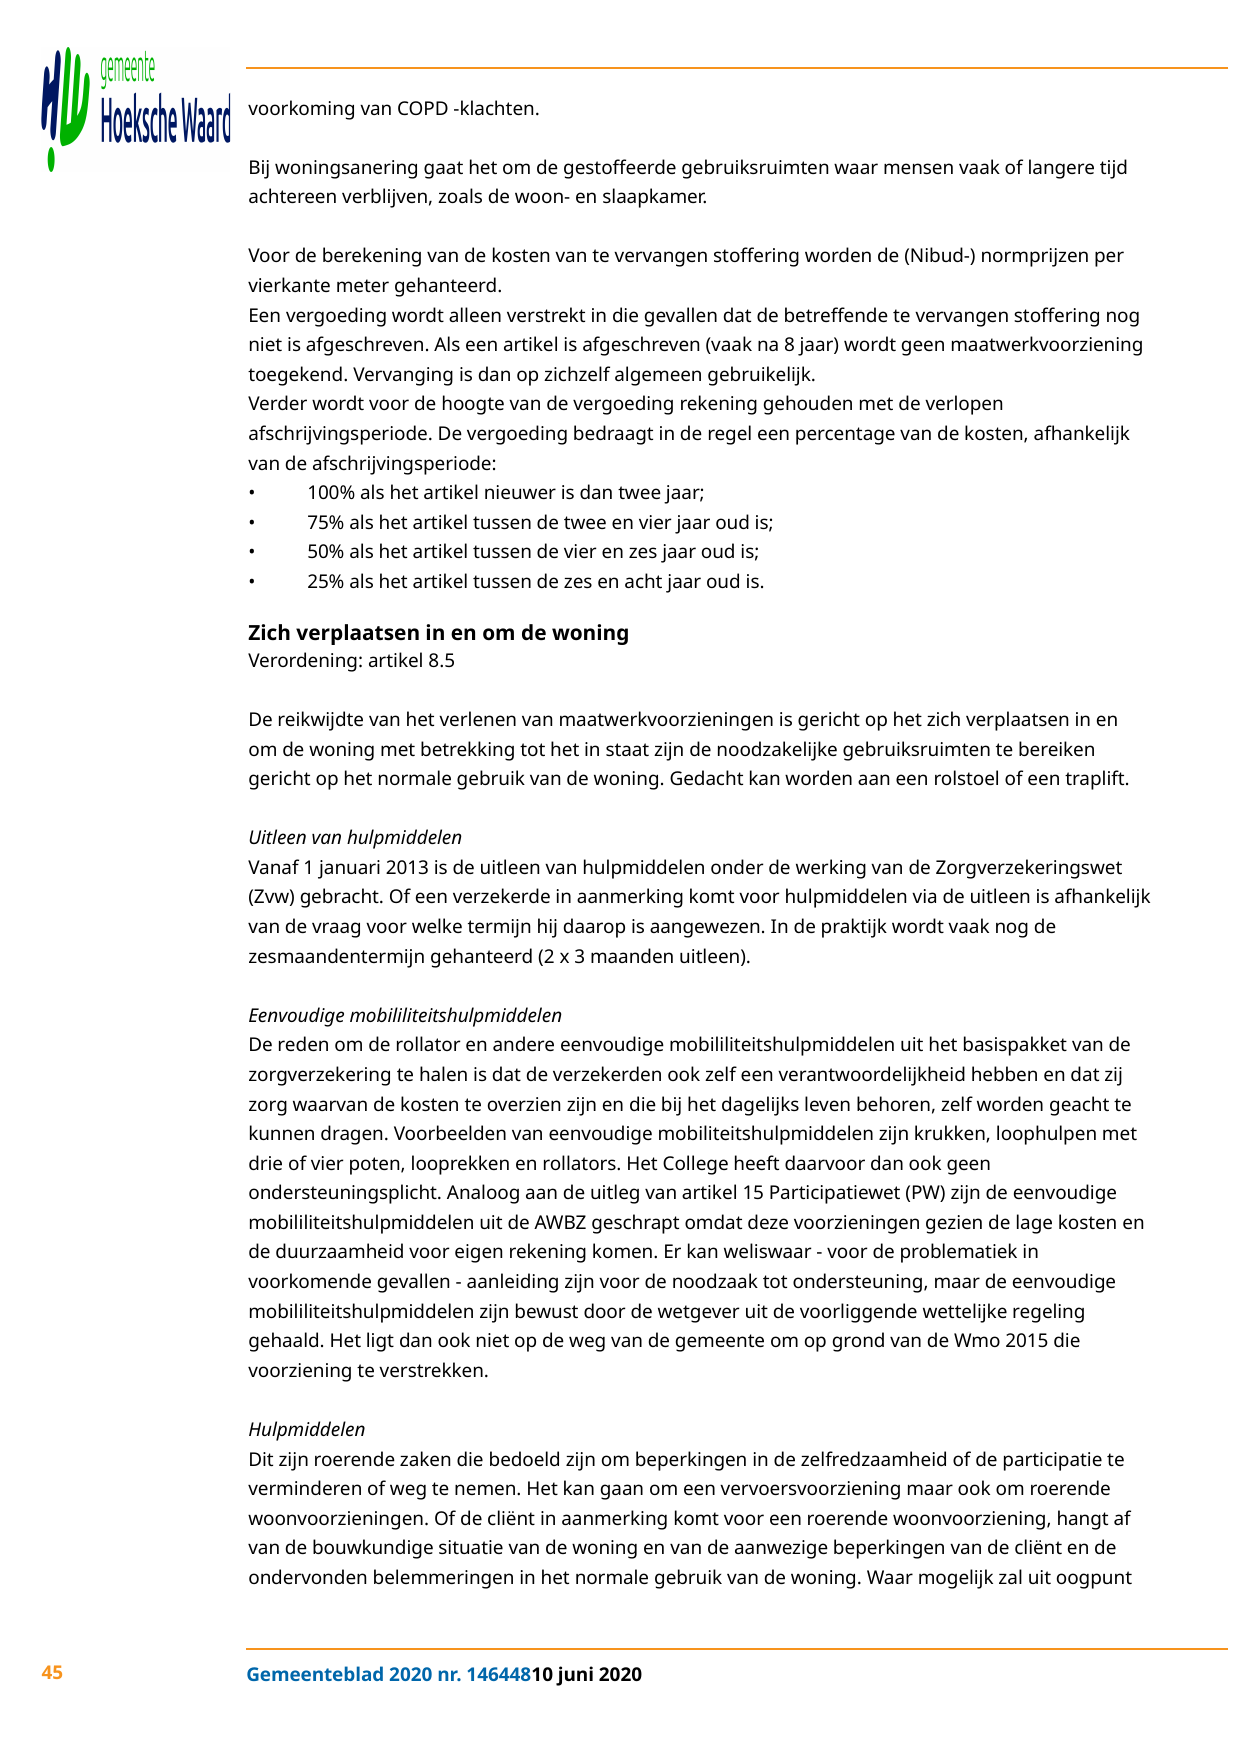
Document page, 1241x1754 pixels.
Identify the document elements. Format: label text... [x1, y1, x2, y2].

text Dit zijn roerende zaken die bedoeld zijn om beperkingen in de zelfredzaamheid of de participatie te verminderen of weg te nemen. Het kan gaan om een vervoersvoorziening maar ook om roerende woonvoorzieningen. Of de cliënt in aanmerking komt voor een roerende woonvoorziening, hangt af van de bouwkundige situatie van de woning en van de aanwezige beperkingen van de cliënt en de ondervonden belemmeringen in het normale gebruik van de woning. Waar mogelijk zal uit oogpunt [248, 1446, 1152, 1590]
list 75% als het artikel tussen de twee en vier jaar oud is; [248, 509, 1152, 535]
text Verder wordt voor de hoogte van de vergoeding rekening gehouden met de verlopen afschrijvingsperiode. De vergoeding bedraagt in de regel een percentage van de kosten, afhankelijk van de afschrijvingsperiode: [248, 391, 1152, 476]
text De reden om de rollator en andere eenvoudige mobililiteitshulpmiddelen uit het basispakket van de zorgverzekering te halen is dat de verzekerden ook zelf een verantwoordelijkheid hebben en dat zij zorg waarvan de kosten te overzien zijn en die bij het dagelijks leven behoren, zelf worden geacht te kunnen dragen. Voorbeelden van eenvoudige mobiliteitshulpmiddelen zijn krukken, loophulpen met drie of vier poten, looprekken en rollators. Het College heeft daarvoor dan ook geen ondersteuningsplicht. Analoog aan de uitleg van artikel 15 Participatiewet (PW) zijn de eenvoudige mobililiteitshulpmiddelen uit de AWBZ geschrapt omdat deze voorzieningen gezien de lage kosten en de duurzaamheid voor eigen rekening komen. Er kan weliswaar - voor de problematiek in voorkomende gevallen - aanleiding zijn voor de noodzaak tot ondersteuning, maar de eenvoudige mobililiteitshulpmiddelen zijn bewust door de wetgever uit de voorliggende wettelijke regeling gehaald. Het ligt dan ook niet op de weg van de gemeente om op grond van de Wmo 2015 die voorziening te verstrekken. [248, 1032, 1152, 1383]
list 50% als het artikel tussen de vier en zes jaar oud is; [248, 538, 1152, 564]
text Een vergoeding wordt alleen verstrekt in die gevallen dat de betreffende te vervangen stoffering nog niet is afgeschreven. Als een artikel is afgeschreven (vaak na 8 jaar) wordt geen maatwerkvoorziening toegekend. Vervanging is dan op zichzelf algemeen gebruikelijk. [248, 302, 1152, 387]
list 25% als het artikel tussen de zes en acht jaar oud is. [248, 568, 1152, 594]
text Zich verplaatsen in en om de woning [248, 618, 1152, 647]
text Bij woningsanering gaat het om de gestoffeerde gebruiksruimten waar mensen vaak of langere tijd achtereen verblijven, zoals de woon- en slaapkamer. [248, 154, 1152, 209]
picture [41, 47, 231, 172]
text voorkoming van COPD -klachten. [248, 95, 1152, 121]
text Uitleen van hulpmiddelen [248, 824, 1152, 850]
list 100% als het artikel nieuwer is dan twee jaar; [248, 479, 1152, 505]
text Verordening: artikel 8.5 [248, 647, 1152, 673]
text Hulpmiddelen [248, 1416, 1152, 1442]
text De reikwijdte van het verlenen van maatwerkvoorzieningen is gericht op het zich verplaatsen in en om de woning met betrekking tot het in staat zijn de noodzakelijke gebruiksruimten te bereiken gericht op het normale gebruik van de woning. Gedacht kan worden aan een rolstoel of een traplift. [248, 706, 1152, 791]
text Voor de berekening van de kosten van te vervangen stoffering worden de (Nibud-) normprijzen per vierkante meter gehanteerd. [248, 243, 1152, 298]
text Eenvoudige mobililiteitshulpmiddelen [248, 1002, 1152, 1028]
text Vanaf 1 januari 2013 is de uitleen van hulpmiddelen onder de werking van de Zorgverzekeringswet (Zvw) gebracht. Of een verzekerde in aanmerking komt voor hulpmiddelen via de uitleen is afhankelijk van de vraag voor welke termijn hij daarop is aangewezen. In de praktijk wordt vaak nog de zesmaandentermijn gehanteerd (2 x 3 maanden uitleen). [248, 854, 1152, 968]
